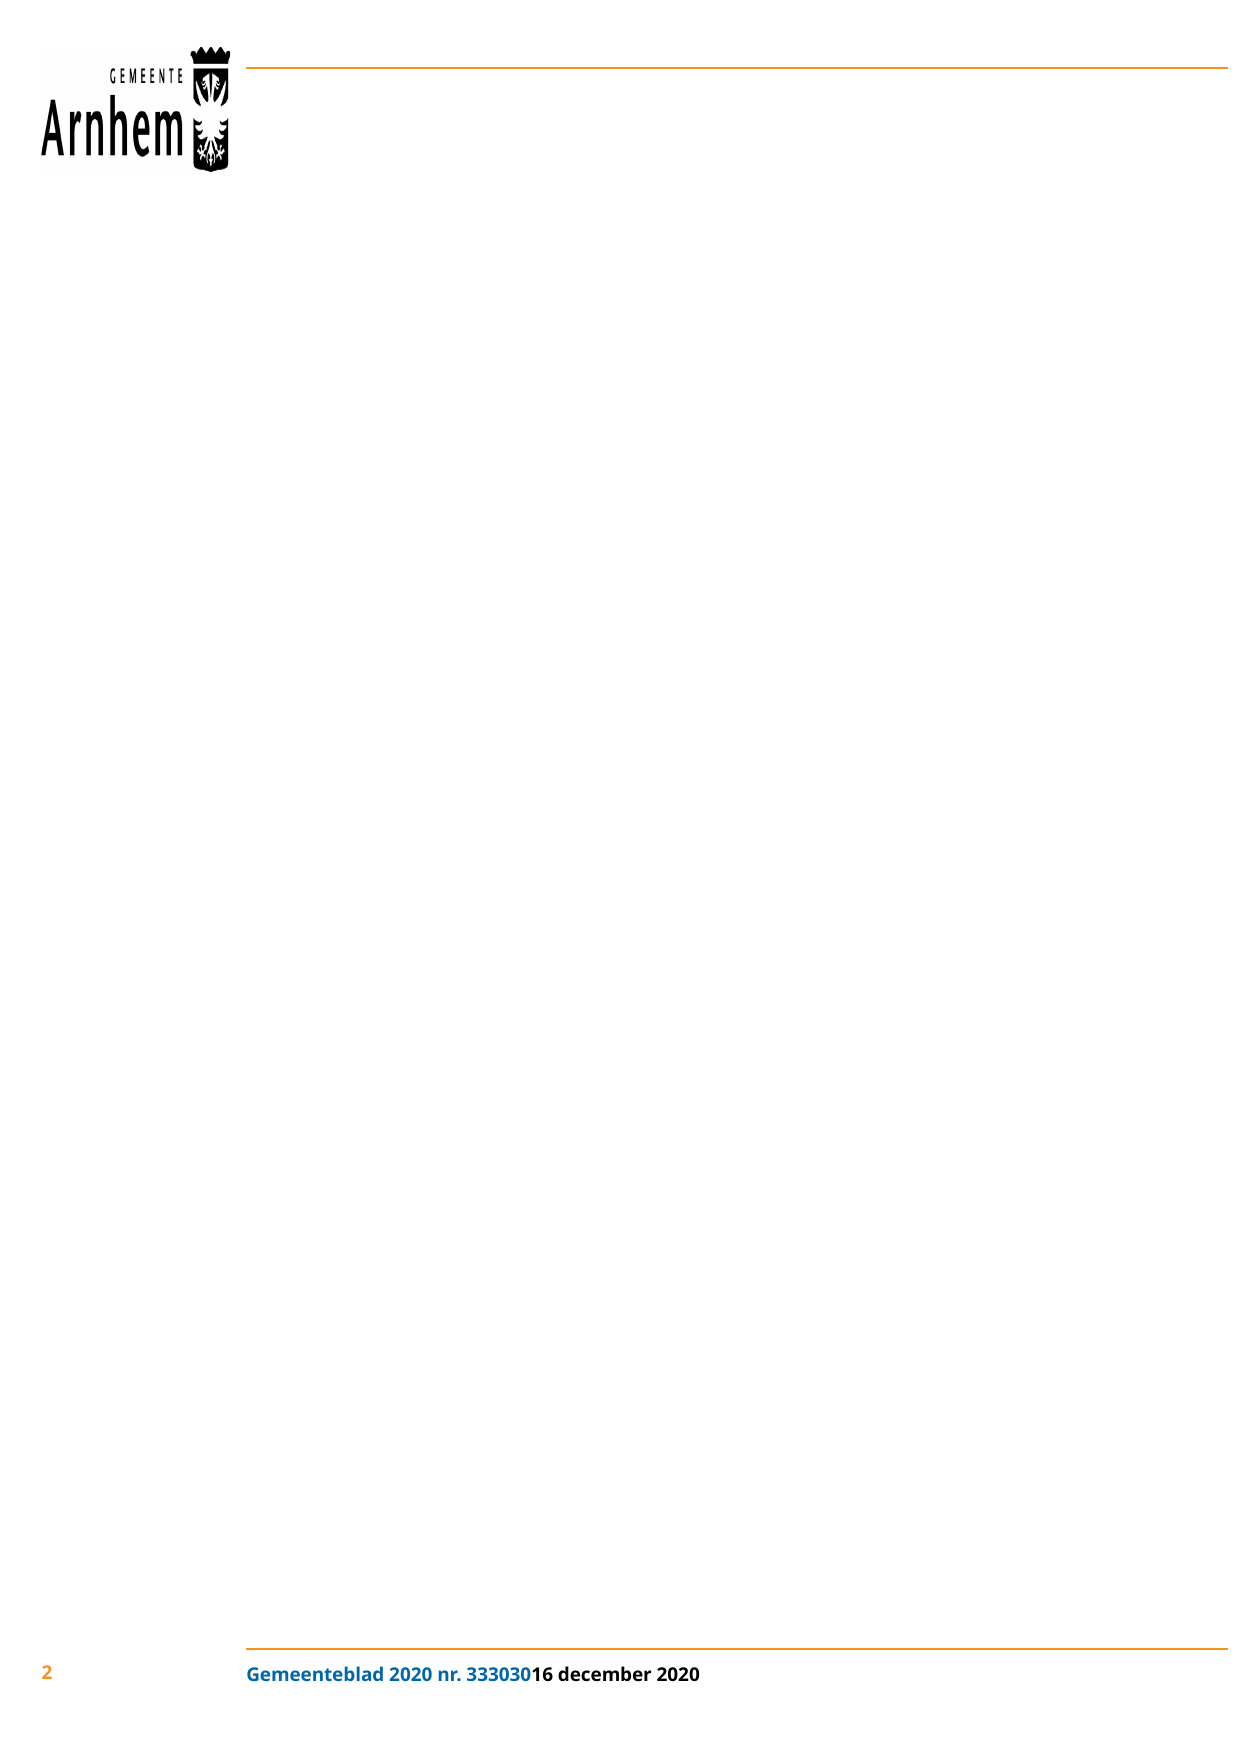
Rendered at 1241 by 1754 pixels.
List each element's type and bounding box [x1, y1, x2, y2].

picture [41, 47, 231, 172]
